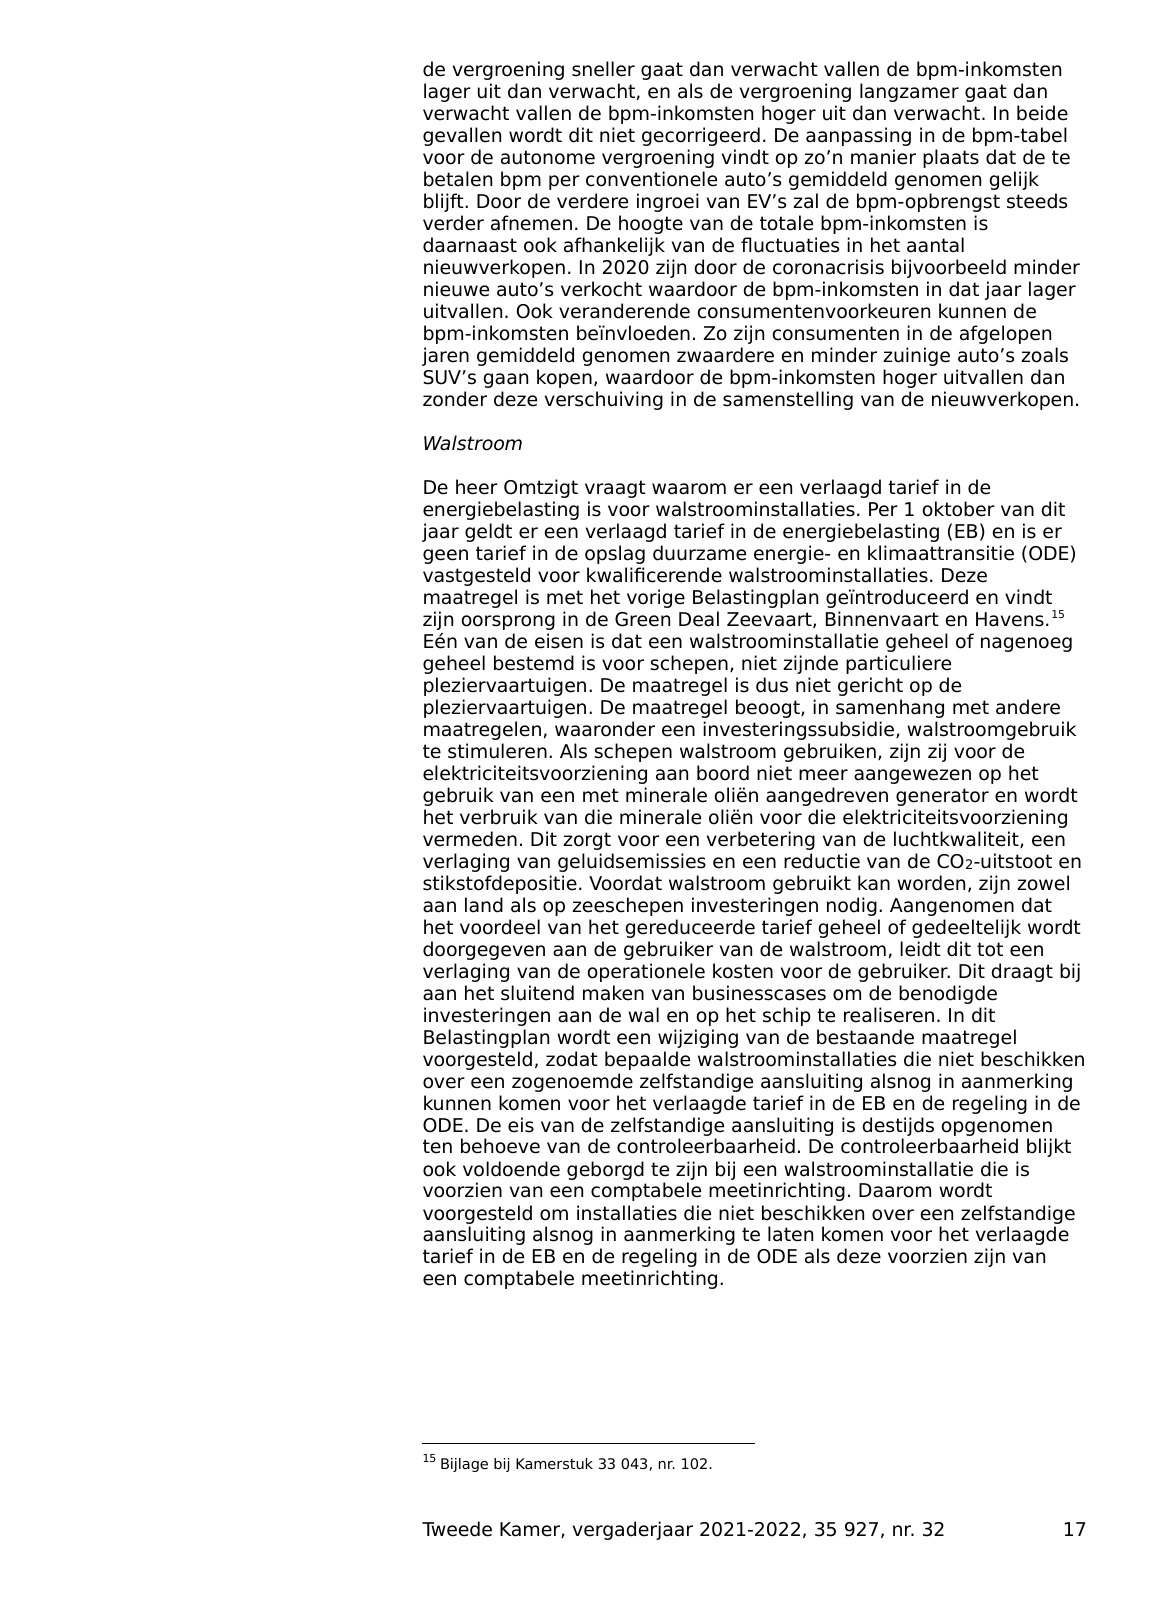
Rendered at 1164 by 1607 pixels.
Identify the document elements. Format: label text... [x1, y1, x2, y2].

text de vergroening sneller gaat dan verwacht vallen de bpm-inkomsten lager uit dan verwacht, en als de vergroening langzamer gaat dan verwacht vallen de bpm-inkomsten hoger uit dan verwacht. In beide gevallen wordt dit niet gecorrigeerd. De aanpassing in de bpm-tabel voor de autonome vergroening vindt op zo’n manier plaats dat de te betalen bpm per conventionele auto’s gemiddeld genomen gelijk blijft. Door de verdere ingroei van EV’s zal de bpm-opbrengst steeds verder afnemen. De hoogte van de totale bpm-inkomsten is daarnaast ook afhankelijk van de fluctuaties in het aantal nieuwverkopen. In 2020 zijn door de coronacrisis bijvoorbeeld minder nieuwe auto’s verkocht waardoor de bpm-inkomsten in dat jaar lager uitvallen. Ook veranderende consumentenvoorkeuren kunnen de bpm-inkomsten beïnvloeden. Zo zijn consumenten in de afgelopen jaren gemiddeld genomen zwaardere en minder zuinige auto’s zoals SUV’s gaan kopen, waardoor de bpm-inkomsten hoger uitvallen dan zonder deze verschuiving in de samenstelling van de nieuwverkopen. [422, 59, 1087, 411]
subtitle Walstroom [422, 433, 1087, 455]
text De heer Omtzigt vraagt waarom er een verlaagd tarief in de energiebelasting is voor walstroominstallaties. Per 1 oktober van dit jaar geldt er een verlaagd tarief in de energiebelasting (EB) en is er geen tarief in de opslag duurzame energie- en klimaattransitie (ODE) vastgesteld voor kwalificerende walstroominstallaties. Deze maatregel is met het vorige Belastingplan geïntroduceerd en vindt zijn oorsprong in de Green Deal Zeevaart, Binnenvaart en Havens. Eén van de eisen is dat een walstroominstallatie geheel of nagenoeg geheel bestemd is voor schepen, niet zijnde particuliere pleziervaartuigen. De maatregel is dus niet gericht op de pleziervaartuigen. De maatregel beoogt, in samenhang met andere maatregelen, waaronder een investeringssubsidie, walstroomgebruik te stimuleren. Als schepen walstroom gebruiken, zijn zij voor de elektriciteitsvoorziening aan boord niet meer aangewezen op het gebruik van een met minerale oliën aangedreven generator en wordt het verbruik van die minerale oliën voor die elektriciteitsvoorziening vermeden. Dit zorgt voor een verbetering van de luchtkwaliteit, een verlaging van geluidsemissies en een reductie van de CO2-uitstoot en stikstofdepositie. Voordat walstroom gebruikt kan worden, zijn zowel aan land als op zeeschepen investeringen nodig. Aangenomen dat het voordeel van het gereduceerde tarief geheel of gedeeltelijk wordt doorgegeven aan de gebruiker van de walstroom, leidt dit tot een verlaging van de operationele kosten voor de gebruiker. Dit draagt bij aan het sluitend maken van businesscases om de benodigde investeringen aan de wal en op het schip te realiseren. In dit Belastingplan wordt een wijziging van de bestaande maatregel voorgesteld, zodat bepaalde walstroominstallaties die niet beschikken over een zogenoemde zelfstandige aansluiting alsnog in aanmerking kunnen komen voor het verlaagde tarief in de EB en de regeling in de ODE. De eis van de zelfstandige aansluiting is destijds opgenomen ten behoeve van de controleerbaarheid. De controleerbaarheid blijkt ook voldoende geborgd te zijn bij een walstroominstallatie die is voorzien van een comptabele meetinrichting. Daarom wordt voorgesteld om installaties die niet beschikken over een zelfstandige aansluiting alsnog in aanmerking te laten komen voor het verlaagde tarief in de EB en de regeling in de ODE als deze voorzien zijn van een comptabele meetinrichting. [422, 477, 1087, 1290]
text Bijlage bij Kamerstuk 33 043, nr. 102. [422, 1452, 1087, 1474]
